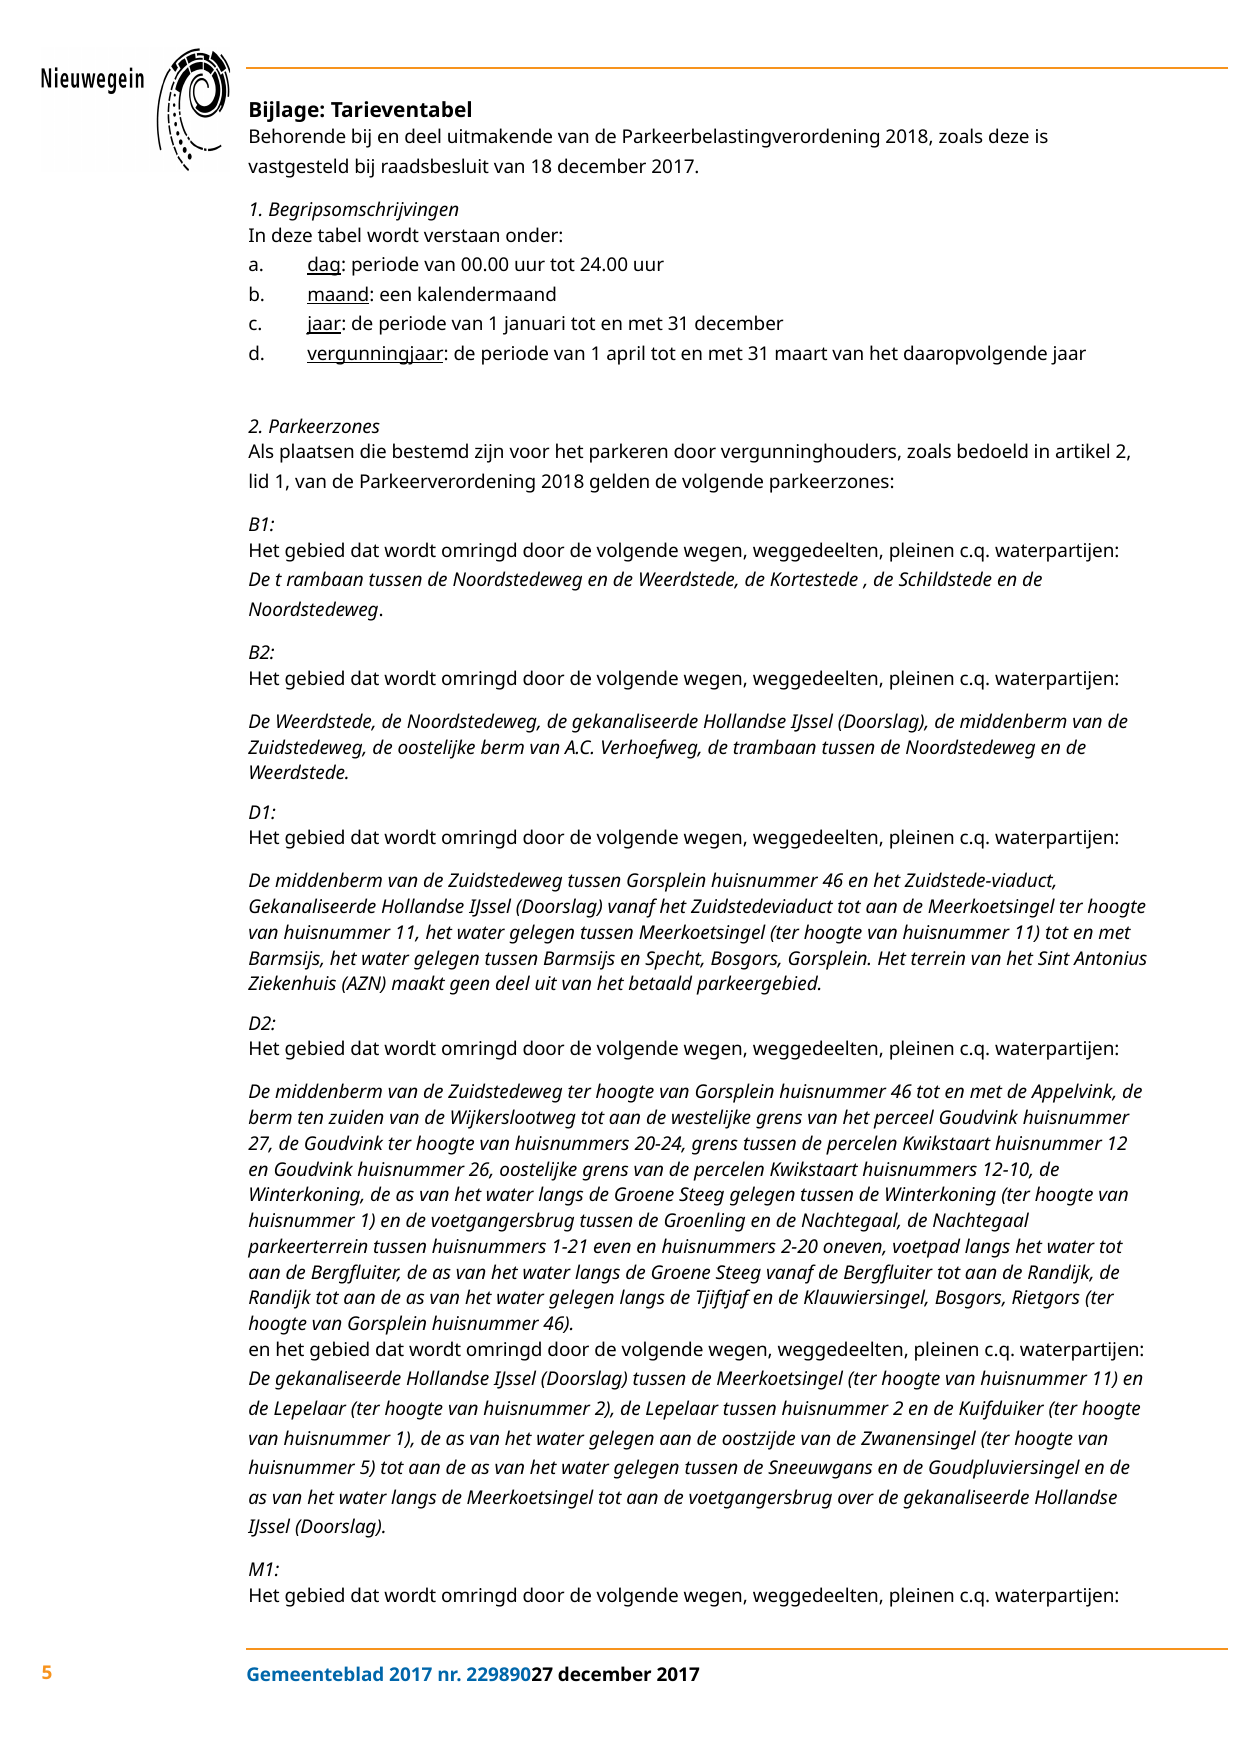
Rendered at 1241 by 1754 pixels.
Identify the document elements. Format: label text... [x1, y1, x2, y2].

text De Weerdstede, de Noordstedeweg, de gekanaliseerde Hollandse IJssel (Doorslag), de middenberm van de Zuidstedeweg, de oostelijke berm van A.C. Verhoefweg, de trambaan tussen de Noordstedeweg en de Weerdstede. [248, 708, 1152, 785]
text M1: [248, 1557, 1152, 1582]
text Het gebied dat wordt omringd door de volgende wegen, weggedeelten, pleinen c.q. waterpartijen: [248, 1582, 1152, 1608]
text De middenberm van de Zuidstedeweg ter hoogte van Gorsplein huisnummer 46 tot en met de Appelvink, de berm ten zuiden van de Wijkerslootweg tot aan de westelijke grens van het perceel Goudvink huisnummer 27, de Goudvink ter hoogte van huisnummers 20-24, grens tussen de percelen Kwikstaart huisnummer 12 en Goudvink huisnummer 26, oostelijke grens van de percelen Kwikstaart huisnummers 12-10, de Winterkoning, de as van het water langs de Groene Steeg gelegen tussen de Winterkoning (ter hoogte van huisnummer 1) en de voetgangersbrug tussen de Groenling en de Nachtegaal, de Nachtegaal parkeerterrein tussen huisnummers 1-21 even en huisnummers 2-20 oneven, voetpad langs het water tot aan de Bergfluiter, de as van het water langs de Groene Steeg vanaf de Bergfluiter tot aan de Randijk, de Randijk tot aan de as van het water gelegen langs de Tjiftjaf en de Klauwiersingel, Bosgors, Rietgors (ter hoogte van Gorsplein huisnummer 46). [248, 1079, 1152, 1336]
text D1: [248, 799, 1152, 824]
text B2: [248, 639, 1152, 665]
text D2: [248, 1010, 1152, 1036]
text en het gebied dat wordt omringd door de volgende wegen, weggedeelten, pleinen c.q. waterpartijen: [248, 1336, 1152, 1362]
text Als plaatsen die bestemd zijn voor het parkeren door vergunninghouders, zoals bedoeld in artikel 2, lid 1, van de Parkeerverordening 2018 gelden de volgende parkeerzones: [248, 438, 1152, 494]
list dag: periode van 00.00 uur tot 24.00 uur [248, 251, 1152, 277]
text De gekanaliseerde Hollandse IJssel (Doorslag) tussen de Meerkoetsingel (ter hoogte van huisnummer 11) en de Lepelaar (ter hoogte van huisnummer 2), de Lepelaar tussen huisnummer 2 en de Kuifduiker (ter hoogte van huisnummer 1), de as van het water gelegen aan de oostzijde van de Zwanensingel (ter hoogte van huisnummer 5) tot aan de as van het water gelegen tussen de Sneeuwgans en de Goudpluviersingel en de as van het water langs de Meerkoetsingel tot aan de voetgangersbrug over de gekanaliseerde Hollandse IJssel (Doorslag). [248, 1366, 1152, 1539]
text Behorende bij en deel uitmakende van de Parkeerbelastingverordening 2018, zoals deze is vastgesteld bij raadsbesluit van 18 december 2017. [248, 123, 1152, 179]
text Het gebied dat wordt omringd door de volgende wegen, weggedeelten, pleinen c.q. waterpartijen: [248, 1036, 1152, 1061]
list vergunningjaar: de periode van 1 april tot en met 31 maart van het daaropvolgende jaar [248, 340, 1152, 366]
text De t rambaan tussen de Noordstedeweg en de Weerdstede, de Kortestede , de Schildstede en de Noordstedeweg. [248, 567, 1152, 622]
text 2. Parkeerzones [248, 413, 1152, 438]
text Bijlage: Tarieventabel [248, 95, 1152, 123]
list jaar: de periode van 1 januari tot en met 31 december [248, 311, 1152, 336]
text B1: [248, 511, 1152, 537]
text De middenberm van de Zuidstedeweg tussen Gorsplein huisnummer 46 en het Zuidstede-viaduct, Gekanaliseerde Hollandse IJssel (Doorslag) vanaf het Zuidstedeviaduct tot aan de Meerkoetsingel ter hoogte van huisnummer 11, het water gelegen tussen Meerkoetsingel (ter hoogte van huisnummer 11) tot en met Barmsijs, het water gelegen tussen Barmsijs en Specht, Bosgors, Gorsplein. Het terrein van het Sint Antonius Ziekenhuis (AZN) maakt geen deel uit van het betaald parkeergebied. [248, 868, 1152, 996]
text Het gebied dat wordt omringd door de volgende wegen, weggedeelten, pleinen c.q. waterpartijen: [248, 537, 1152, 563]
text Het gebied dat wordt omringd door de volgende wegen, weggedeelten, pleinen c.q. waterpartijen: [248, 665, 1152, 691]
text 1. Begripsomschrijvingen [248, 196, 1152, 222]
picture [41, 47, 231, 172]
text Het gebied dat wordt omringd door de volgende wegen, weggedeelten, pleinen c.q. waterpartijen: [248, 824, 1152, 850]
text In deze tabel wordt verstaan onder: [248, 222, 1152, 247]
list maand: een kalendermaand [248, 281, 1152, 307]
